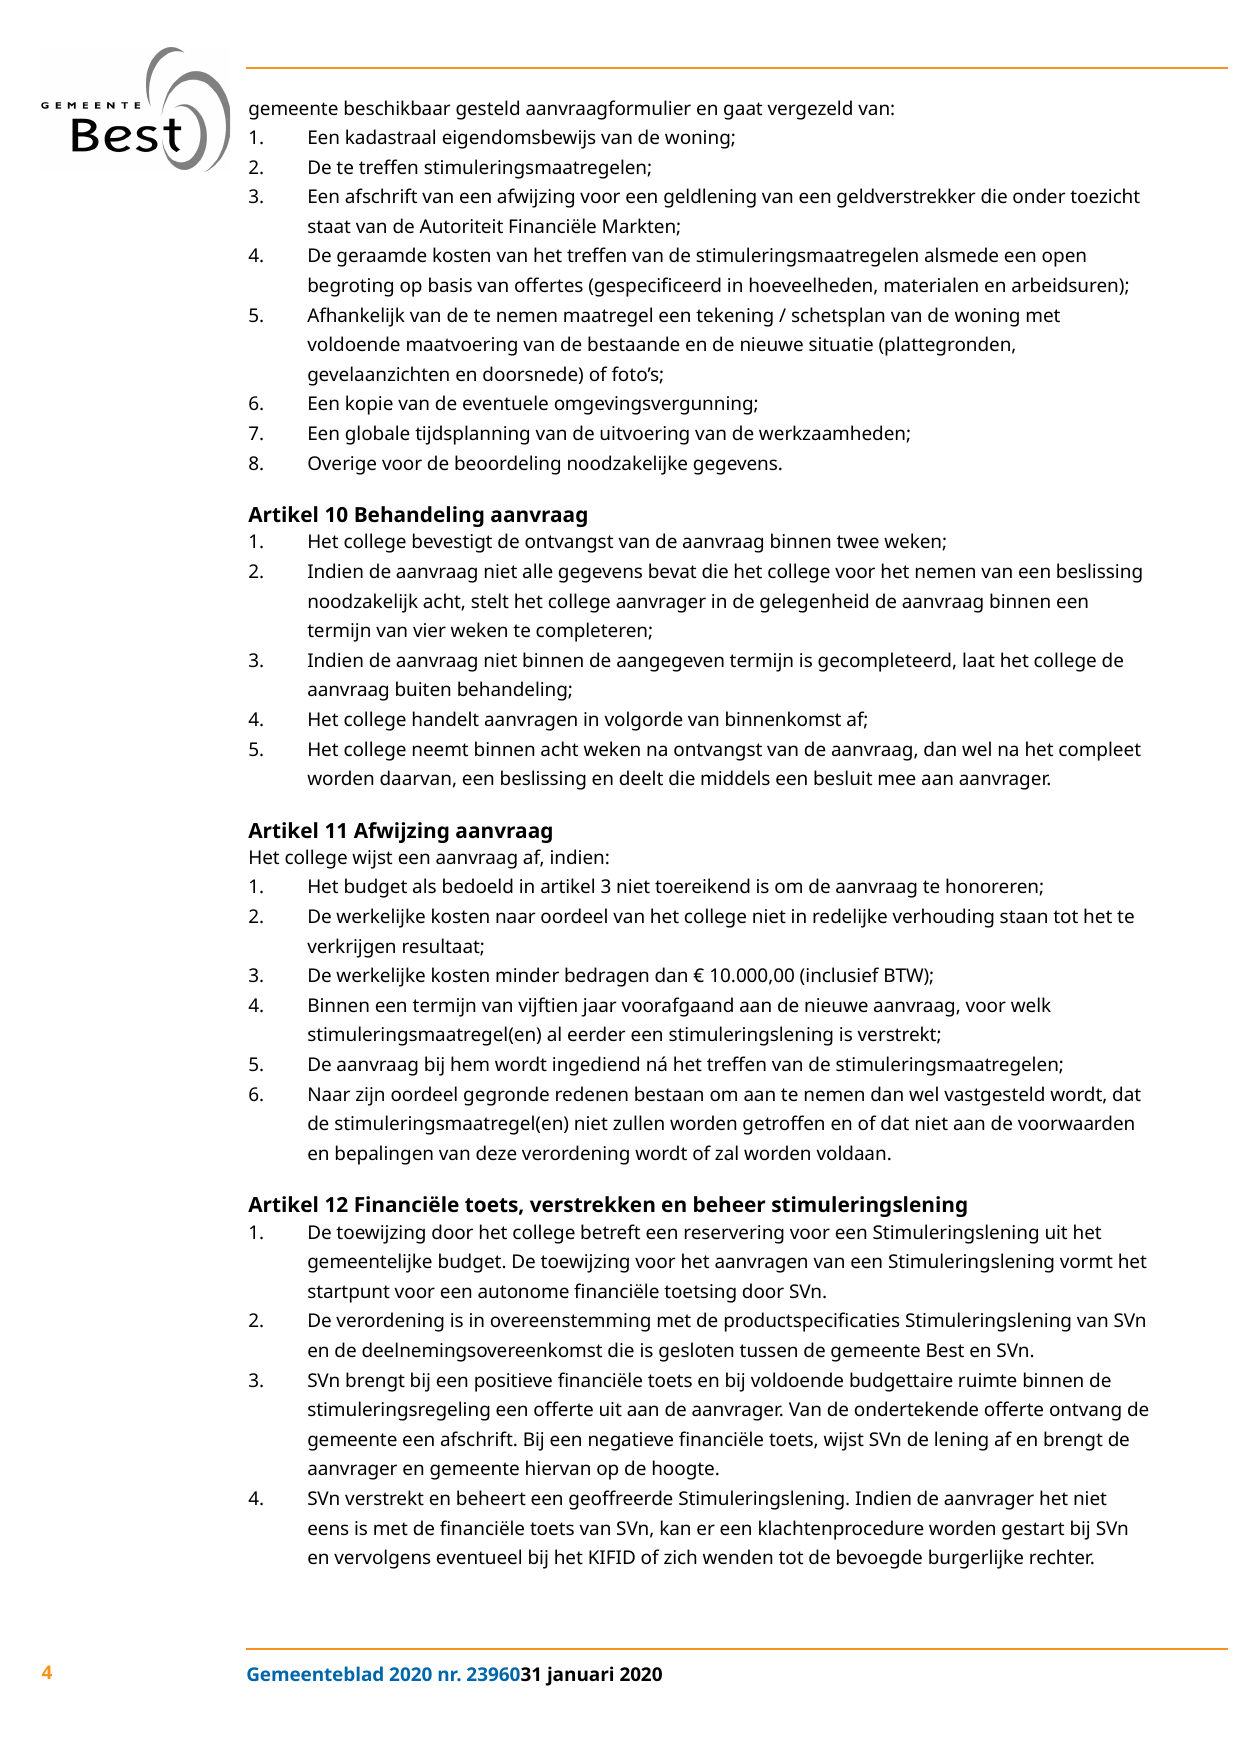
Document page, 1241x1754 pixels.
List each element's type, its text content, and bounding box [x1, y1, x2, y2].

list De werkelijke kosten minder bedragen dan € 10.000,00 (inclusief BTW); [248, 962, 1152, 988]
list Naar zijn oordeel gegronde redenen bestaan om aan te nemen dan wel vastgesteld wordt, dat de stimuleringsmaatregel(en) niet zullen worden getroffen en of dat niet aan de voorwaarden en bepalingen van deze verordening wordt of zal worden voldaan. [248, 1081, 1152, 1166]
text Het college wijst een aanvraag af, indien: [248, 844, 1152, 870]
list Afhankelijk van de te nemen maatregel een tekening / schetsplan van de woning met voldoende maatvoering van de bestaande en de nieuwe situatie (plattegronden, gevelaanzichten en doorsnede) of foto’s; [248, 302, 1152, 387]
list Een kopie van de eventuele omgevingsvergunning; [248, 391, 1152, 416]
list Een kadastraal eigendomsbewijs van de woning; [248, 124, 1152, 150]
text gemeente beschikbaar gesteld aanvraagformulier en gaat vergezeld van: [248, 95, 1152, 121]
text Artikel 11 Afwijzing aanvraag [248, 816, 1152, 844]
list Overige voor de beoordeling noodzakelijke gegevens. [248, 450, 1152, 476]
list Het college bevestigt de ontvangst van de aanvraag binnen twee weken; [248, 529, 1152, 554]
list Het budget als bedoeld in artikel 3 niet toereikend is om de aanvraag te honoreren; [248, 874, 1152, 899]
list Het college handelt aanvragen in volgorde van binnenkomst af; [248, 706, 1152, 732]
list Een globale tijdsplanning van de uitvoering van de werkzaamheden; [248, 420, 1152, 446]
list Het college neemt binnen acht weken na ontvangst van de aanvraag, dan wel na het compleet worden daarvan, een beslissing en deelt die middels een besluit mee aan aanvrager. [248, 736, 1152, 791]
list Binnen een termijn van vijftien jaar voorafgaand aan de nieuwe aanvraag, voor welk stimuleringsmaatregel(en) al eerder een stimuleringslening is verstrekt; [248, 992, 1152, 1047]
list De geraamde kosten van het treffen van de stimuleringsmaatregelen alsmede een open begroting op basis van offertes (gespecificeerd in hoeveelheden, materialen en arbeidsuren); [248, 243, 1152, 298]
list Een afschrift van een afwijzing voor een geldlening van een geldverstrekker die onder toezicht staat van de Autoriteit Financiële Markten; [248, 183, 1152, 239]
list Indien de aanvraag niet alle gegevens bevat die het college voor het nemen van een beslissing noodzakelijk acht, stelt het college aanvrager in de gelegenheid de aanvraag binnen een termijn van vier weken te completeren; [248, 558, 1152, 643]
text Artikel 12 Financiële toets, verstrekken en beheer stimuleringslening [248, 1190, 1152, 1219]
list De toewijzing door het college betreft een reservering voor een Stimuleringslening uit het gemeentelijke budget. De toewijzing voor het aanvragen van een Stimuleringslening vormt het startpunt voor een autonome financiële toetsing door SVn. [248, 1219, 1152, 1304]
list Indien de aanvraag niet binnen de aangegeven termijn is gecompleteerd, laat het college de aanvraag buiten behandeling; [248, 647, 1152, 702]
list SVn brengt bij een positieve financiële toets en bij voldoende budgettaire ruimte binnen de stimuleringsregeling een offerte uit aan de aanvrager. Van de ondertekende offerte ontvang de gemeente een afschrift. Bij een negatieve financiële toets, wijst SVn de lening af en brengt de aanvrager en gemeente hiervan op de hoogte. [248, 1367, 1152, 1481]
list De verordening is in overeenstemming met de productspecificaties Stimuleringslening van SVn en de deelnemingsovereenkomst die is gesloten tussen de gemeente Best en SVn. [248, 1308, 1152, 1363]
list De aanvraag bij hem wordt ingediend ná het treffen van de stimuleringsmaatregelen; [248, 1051, 1152, 1077]
list De te treffen stimuleringsmaatregelen; [248, 154, 1152, 180]
list SVn verstrekt en beheert een geoffreerde Stimuleringslening. Indien de aanvrager het niet eens is met de financiële toets van SVn, kan er een klachtenprocedure worden gestart bij SVn en vervolgens eventueel bij het KIFID of zich wenden tot de bevoegde burgerlijke rechter. [248, 1485, 1152, 1570]
picture [41, 47, 231, 172]
text Artikel 10 Behandeling aanvraag [248, 500, 1152, 529]
list De werkelijke kosten naar oordeel van het college niet in redelijke verhouding staan tot het te verkrijgen resultaat; [248, 903, 1152, 959]
